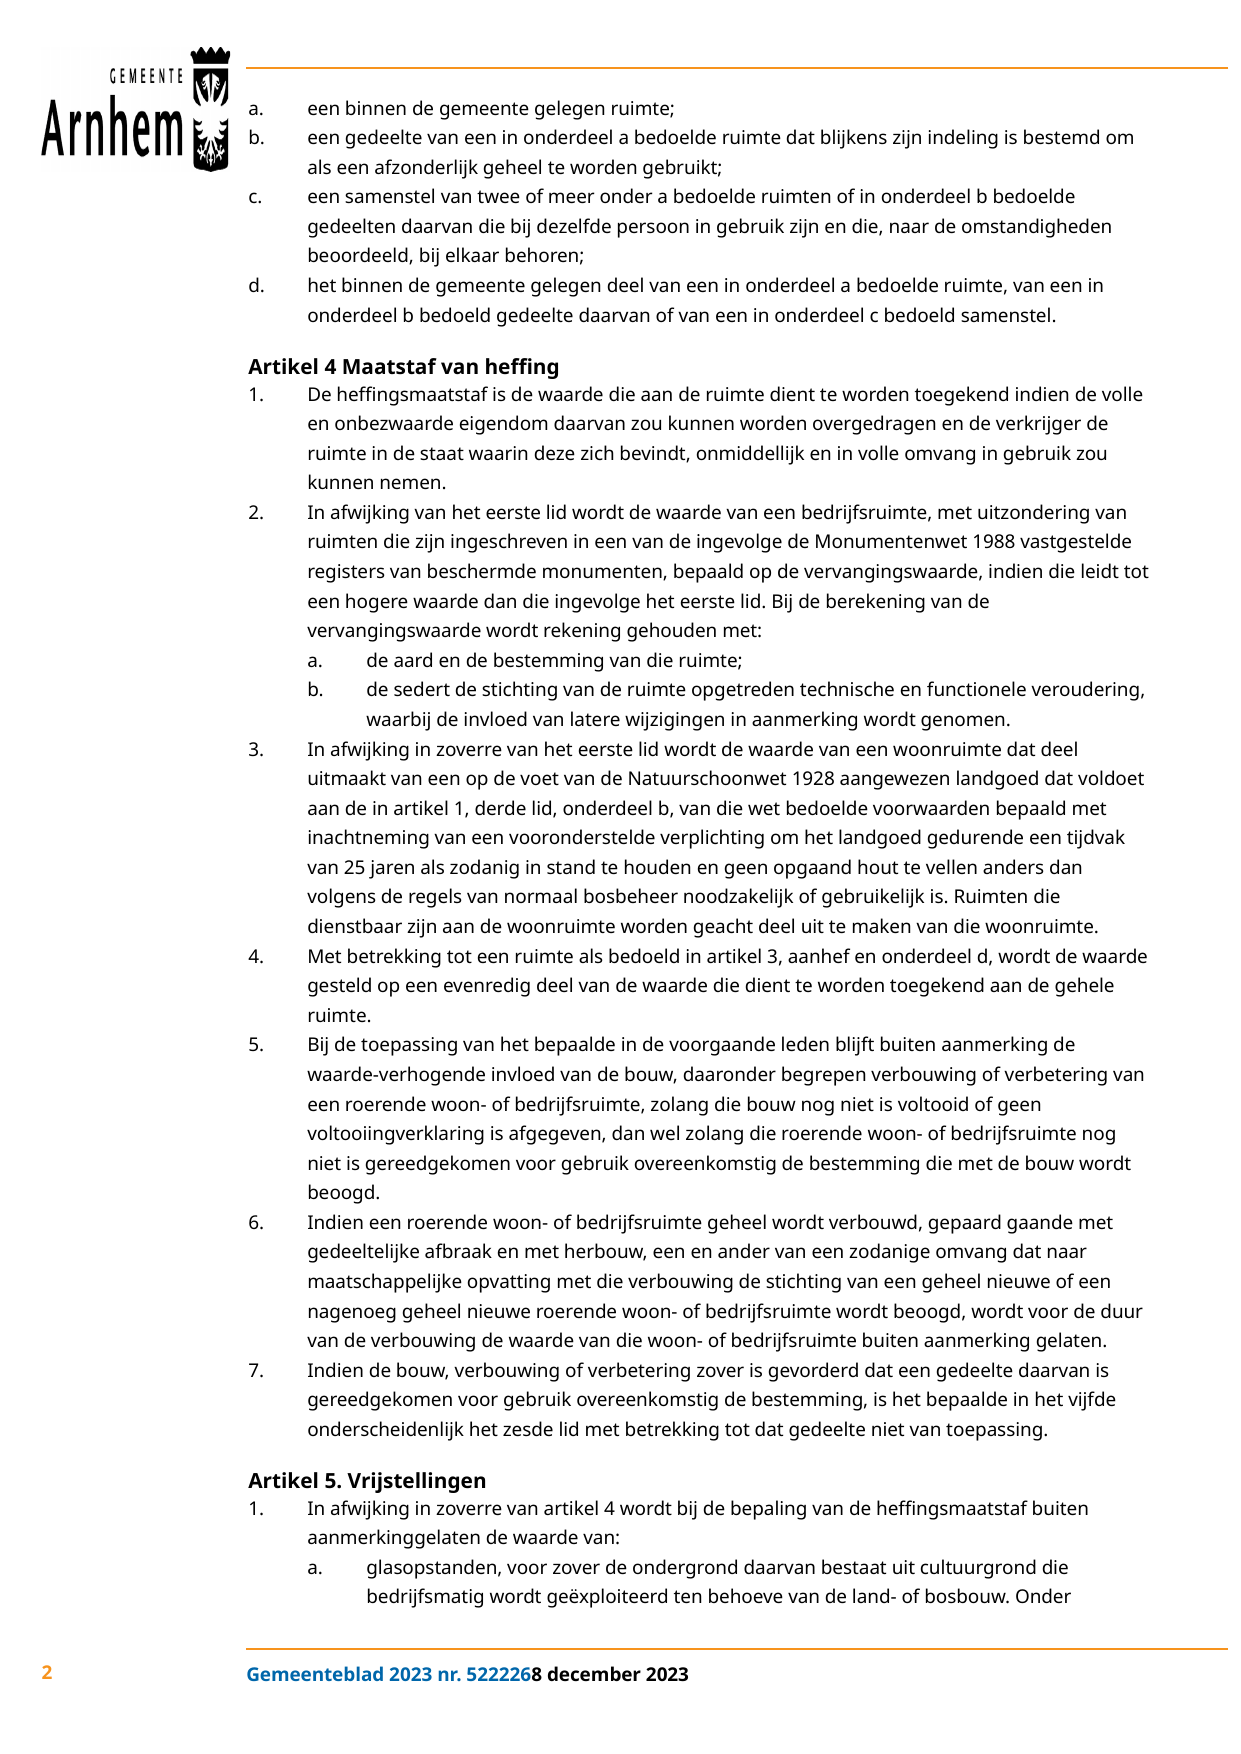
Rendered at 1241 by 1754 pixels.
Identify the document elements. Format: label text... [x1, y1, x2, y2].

list Bij de toepassing van het bepaalde in de voorgaande leden blijft buiten aanmerking de waarde-verhogende invloed van de bouw, daaronder begrepen verbouwing of verbetering van een roerende woon- of bedrijfsruimte, zolang die bouw nog niet is voltooid of geen voltooiingverklaring is afgegeven, dan wel zolang die roerende woon- of bedrijfsruimte nog niet is gereedgekomen voor gebruik overeenkomstig de bestemming die met de bouw wordt beoogd. [248, 1032, 1152, 1205]
list de sedert de stichting van de ruimte opgetreden technische en functionele veroudering, waarbij de invloed van latere wijzigingen in aanmerking wordt genomen. [307, 677, 1152, 732]
text Artikel 5. Vrijstellingen [248, 1467, 1152, 1495]
list Indien een roerende woon- of bedrijfsruimte geheel wordt verbouwd, gepaard gaande met gedeeltelijke afbraak en met herbouw, een en ander van een zodanige omvang dat naar maatschappelijke opvatting met die verbouwing de stichting van een geheel nieuwe of een nagenoeg geheel nieuwe roerende woon- of bedrijfsruimte wordt beoogd, wordt voor de duur van de verbouwing de waarde van die woon- of bedrijfsruimte buiten aanmerking gelaten. [248, 1209, 1152, 1353]
list glasopstanden, voor zover de ondergrond daarvan bestaat uit cultuurgrond die bedrijfsmatig wordt geëxploiteerd ten behoeve van de land- of bosbouw. Onder [307, 1554, 1152, 1609]
list een binnen de gemeente gelegen ruimte; [248, 95, 1152, 121]
list In afwijking in zoverre van artikel 4 wordt bij de bepaling van de heffingsmaatstaf buiten aanmerkinggelaten de waarde van: [248, 1495, 1152, 1550]
list de aard en de bestemming van die ruimte; [307, 647, 1152, 673]
list In afwijking van het eerste lid wordt de waarde van een bedrijfsruimte, met uitzondering van ruimten die zijn ingeschreven in een van de ingevolge de Monumentenwet 1988 vastgestelde registers van beschermde monumenten, bepaald op de vervangingswaarde, indien die leidt tot een hogere waarde dan die ingevolge het eerste lid. Bij de berekening van de vervangingswaarde wordt rekening gehouden met: [248, 499, 1152, 643]
list De heffingsmaatstaf is de waarde die aan de ruimte dient te worden toegekend indien de volle en onbezwaarde eigendom daarvan zou kunnen worden overgedragen en de verkrijger de ruimte in de staat waarin deze zich bevindt, onmiddellijk en in volle omvang in gebruik zou kunnen nemen. [248, 381, 1152, 495]
list Indien de bouw, verbouwing of verbetering zover is gevorderd dat een gedeelte daarvan is gereedgekomen voor gebruik overeenkomstig de bestemming, is het bepaalde in het vijfde onderscheidenlijk het zesde lid met betrekking tot dat gedeelte niet van toepassing. [248, 1357, 1152, 1442]
list Met betrekking tot een ruimte als bedoeld in artikel 3, aanhef en onderdeel d, wordt de waarde gesteld op een evenredig deel van de waarde die dient te worden toegekend aan de gehele ruimte. [248, 943, 1152, 1028]
picture [41, 47, 231, 172]
list een samenstel van twee of meer onder a bedoelde ruimten of in onderdeel b bedoelde gedeelten daarvan die bij dezelfde persoon in gebruik zijn en die, naar de omstandigheden beoordeeld, bij elkaar behoren; [248, 183, 1152, 268]
list een gedeelte van een in onderdeel a bedoelde ruimte dat blijkens zijn indeling is bestemd om als een afzonderlijk geheel te worden gebruikt; [248, 124, 1152, 180]
list In afwijking in zoverre van het eerste lid wordt de waarde van een woonruimte dat deel uitmaakt van een op de voet van de Natuurschoonwet 1928 aangewezen landgoed dat voldoet aan de in artikel 1, derde lid, onderdeel b, van die wet bedoelde voorwaarden bepaald met inachtneming van een vooronderstelde verplichting om het landgoed gedurende een tijdvak van 25 jaren als zodanig in stand te houden en geen opgaand hout te vellen anders dan volgens de regels van normaal bosbeheer noodzakelijk of gebruikelijk is. Ruimten die dienstbaar zijn aan de woonruimte worden geacht deel uit te maken van die woonruimte. [248, 736, 1152, 939]
list het binnen de gemeente gelegen deel van een in onderdeel a bedoelde ruimte, van een in onderdeel b bedoeld gedeelte daarvan of van een in onderdeel c bedoeld samenstel. [248, 272, 1152, 328]
text Artikel 4 Maatstaf van heffing [248, 352, 1152, 381]
